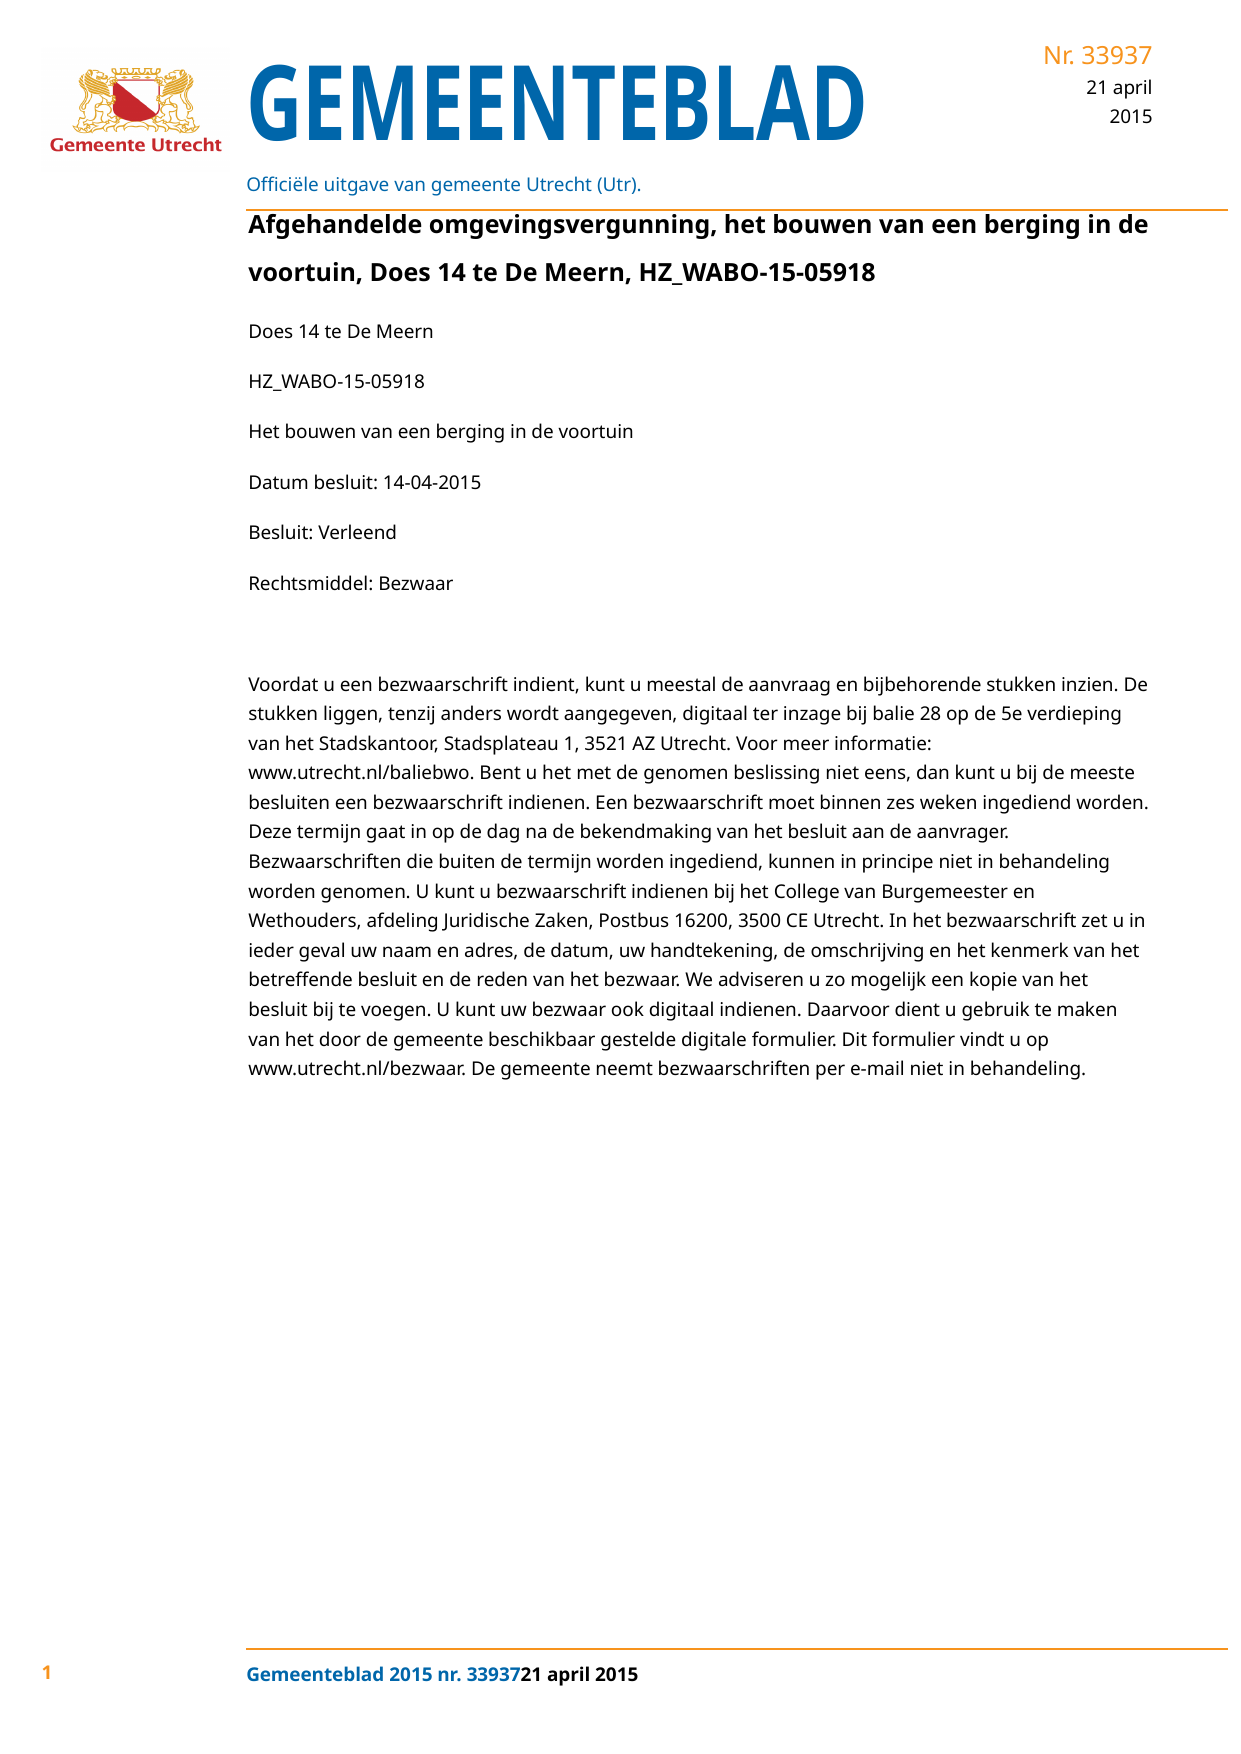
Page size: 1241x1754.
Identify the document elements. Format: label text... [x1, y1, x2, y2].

text HZ_WABO-15-05918 [248, 368, 1152, 394]
text Het bouwen van een berging in de voortuin [248, 419, 1152, 444]
picture [41, 47, 231, 172]
text Does 14 te De Meern [248, 318, 1152, 344]
text Datum besluit: 14-04-2015 [248, 469, 1152, 495]
text Voordat u een bezwaarschrift indient, kunt u meestal de aanvraag en bijbehorende stukken inzien. De stukken liggen, tenzij anders wordt aangegeven, digitaal ter inzage bij balie 28 op de 5e verdieping van het Stadskantoor, Stadsplateau 1, 3521 AZ Utrecht. Voor meer informatie: www.utrecht.nl/baliebwo. Bent u het met de genomen beslissing niet eens, dan kunt u bij de meeste besluiten een bezwaarschrift indienen. Een bezwaarschrift moet binnen zes weken ingediend worden. Deze termijn gaat in op de dag na de bekendmaking van het besluit aan de aanvrager. Bezwaarschriften die buiten de termijn worden ingediend, kunnen in principe niet in behandeling worden genomen. U kunt u bezwaarschrift indienen bij het College van Burgemeester en Wethouders, afdeling Juridische Zaken, Postbus 16200, 3500 CE Utrecht. In het bezwaarschrift zet u in ieder geval uw naam en adres, de datum, uw handtekening, de omschrijving en het kenmerk van het betreffende besluit en de reden van het bezwaar. We adviseren u zo mogelijk een kopie van het besluit bij te voegen. U kunt uw bezwaar ook digitaal indienen. Daarvoor dient u gebruik te maken van het door de gemeente beschikbaar gestelde digitale formulier. Dit formulier vindt u op www.utrecht.nl/bezwaar. De gemeente neemt bezwaarschriften per e-mail niet in behandeling. [248, 671, 1152, 1081]
text Afgehandelde omgevingsvergunning, het bouwen van een berging in de voortuin, Does 14 te De Meern, HZ_WABO-15-05918 [248, 211, 1152, 288]
text Besluit: Verleend [248, 519, 1152, 545]
text Rechtsmiddel: Bezwaar [248, 570, 1152, 596]
